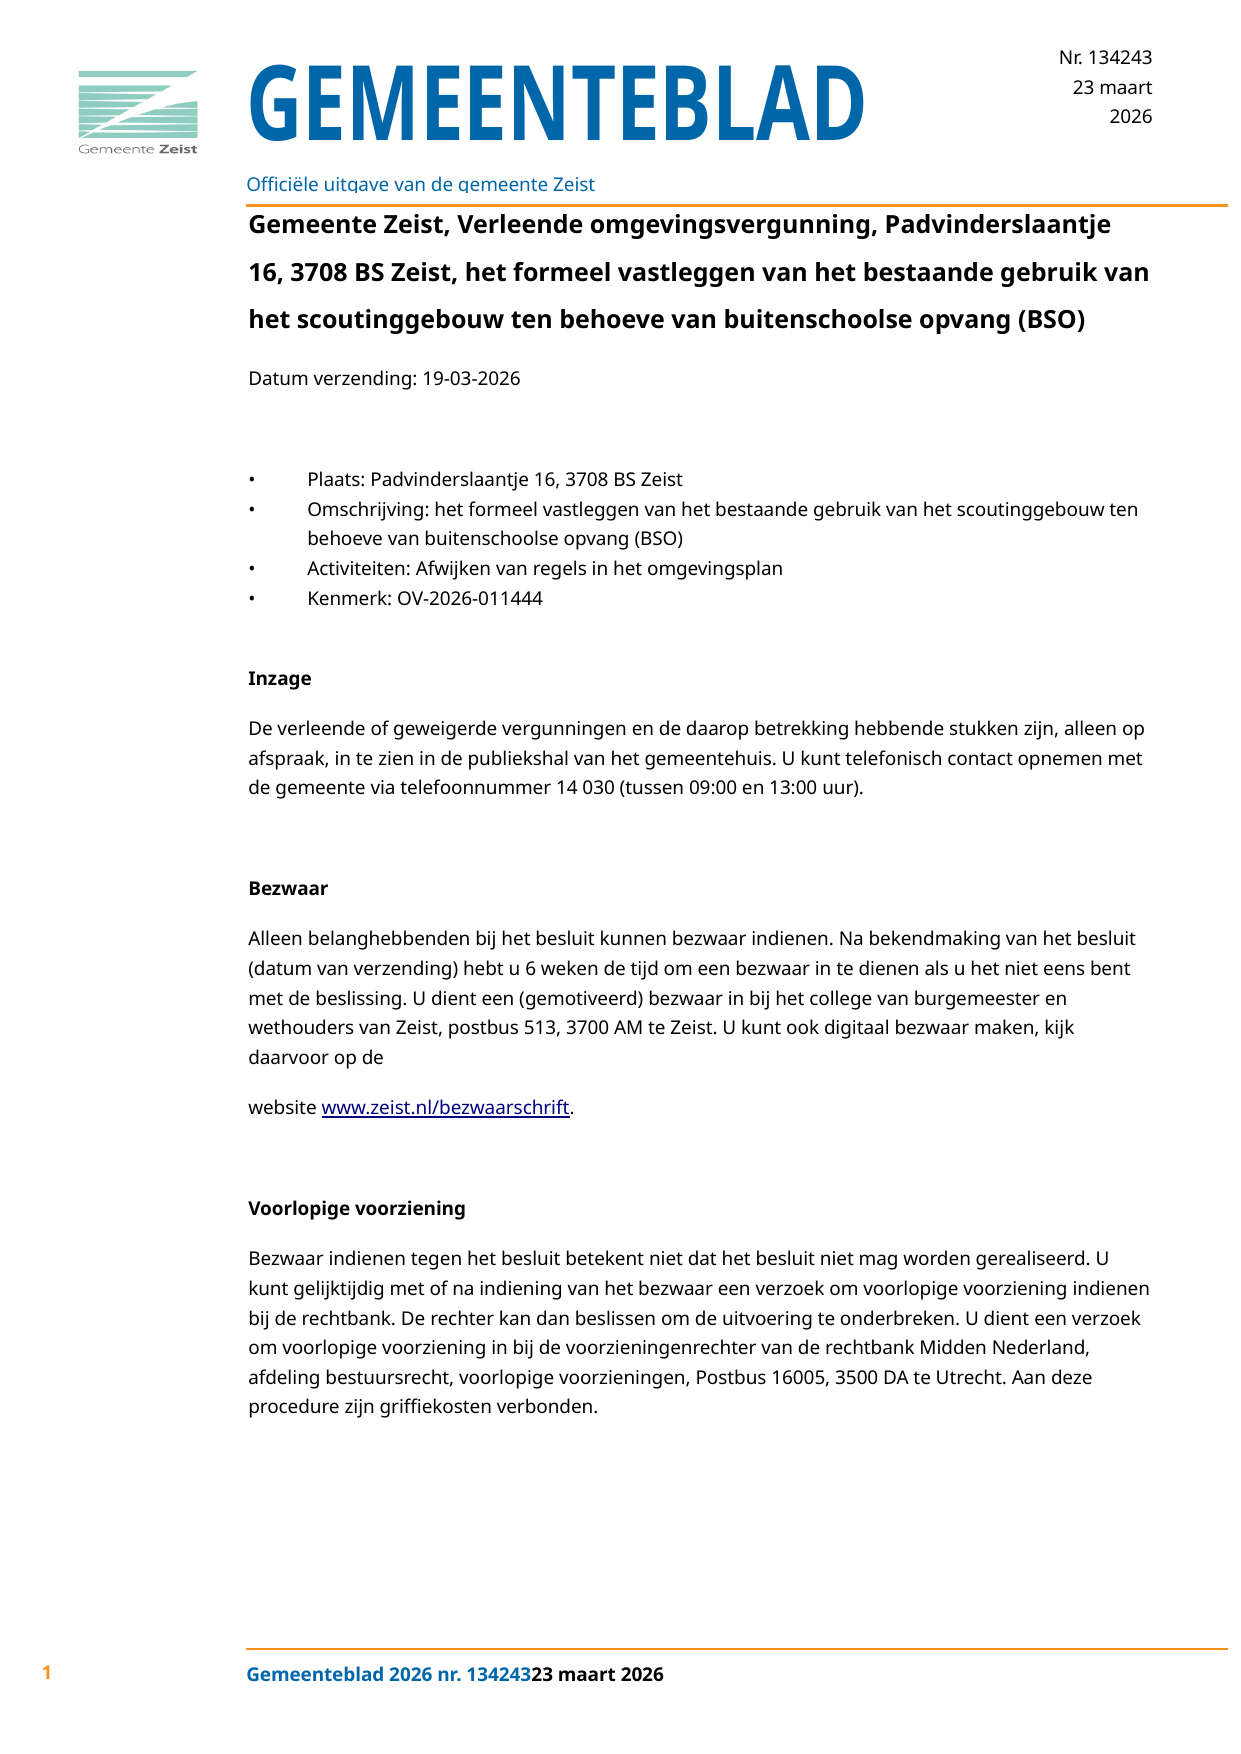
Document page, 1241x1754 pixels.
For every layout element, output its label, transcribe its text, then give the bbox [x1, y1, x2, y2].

text Inzage [248, 665, 1152, 690]
text Voorlopige voorziening [248, 1195, 1152, 1221]
picture [41, 47, 231, 172]
list Activiteiten: Afwijken van regels in het omgevingsplan [248, 555, 1152, 581]
text Gemeente Zeist, Verleende omgevingsvergunning, Padvinderslaantje 16, 3708 BS Zeist, het formeel vastleggen van het bestaande gebruik van het scoutinggebouw ten behoeve van buitenschoolse opvang (BSO) [248, 207, 1152, 336]
text Datum verzending: 19-03-2026 [248, 366, 1152, 391]
list Omschrijving: het formeel vastleggen van het bestaande gebruik van het scoutinggebouw ten behoeve van buitenschoolse opvang (BSO) [248, 496, 1152, 551]
text website www.zeist.nl/bezwaarschrift. [248, 1094, 1152, 1120]
text Bezwaar indienen tegen het besluit betekent niet dat het besluit niet mag worden gerealiseerd. U kunt gelijktijdig met of na indiening van het bezwaar een verzoek om voorlopige voorziening indienen bij de rechtbank. De rechter kan dan beslissen om de uitvoering te onderbreken. U dient een verzoek om voorlopige voorziening in bij de voorzieningenrechter van de rechtbank Midden Nederland, afdeling bestuursrecht, voorlopige voorzieningen, Postbus 16005, 3500 DA te Utrecht. Aan deze procedure zijn griffiekosten verbonden. [248, 1246, 1152, 1419]
list Plaats: Padvinderslaantje 16, 3708 BS Zeist [248, 466, 1152, 492]
text Bezwaar [248, 875, 1152, 901]
list Kenmerk: OV-2026-011444 [248, 585, 1152, 610]
text De verleende of geweigerde vergunningen en de daarop betrekking hebbende stukken zijn, alleen op afspraak, in te zien in de publiekshal van het gemeentehuis. U kunt telefonisch contact opnemen met de gemeente via telefoonnummer 14 030 (tussen 09:00 en 13:00 uur). [248, 715, 1152, 800]
text Alleen belanghebbenden bij het besluit kunnen bezwaar indienen. Na bekendmaking van het besluit (datum van verzending) hebt u 6 weken de tijd om een bezwaar in te dienen als u het niet eens bent met de beslissing. U dient een (gemotiveerd) bezwaar in bij het college van burgemeester en wethouders van Zeist, postbus 513, 3700 AM te Zeist. U kunt ook digitaal bezwaar maken, kijk daarvoor op de [248, 926, 1152, 1069]
